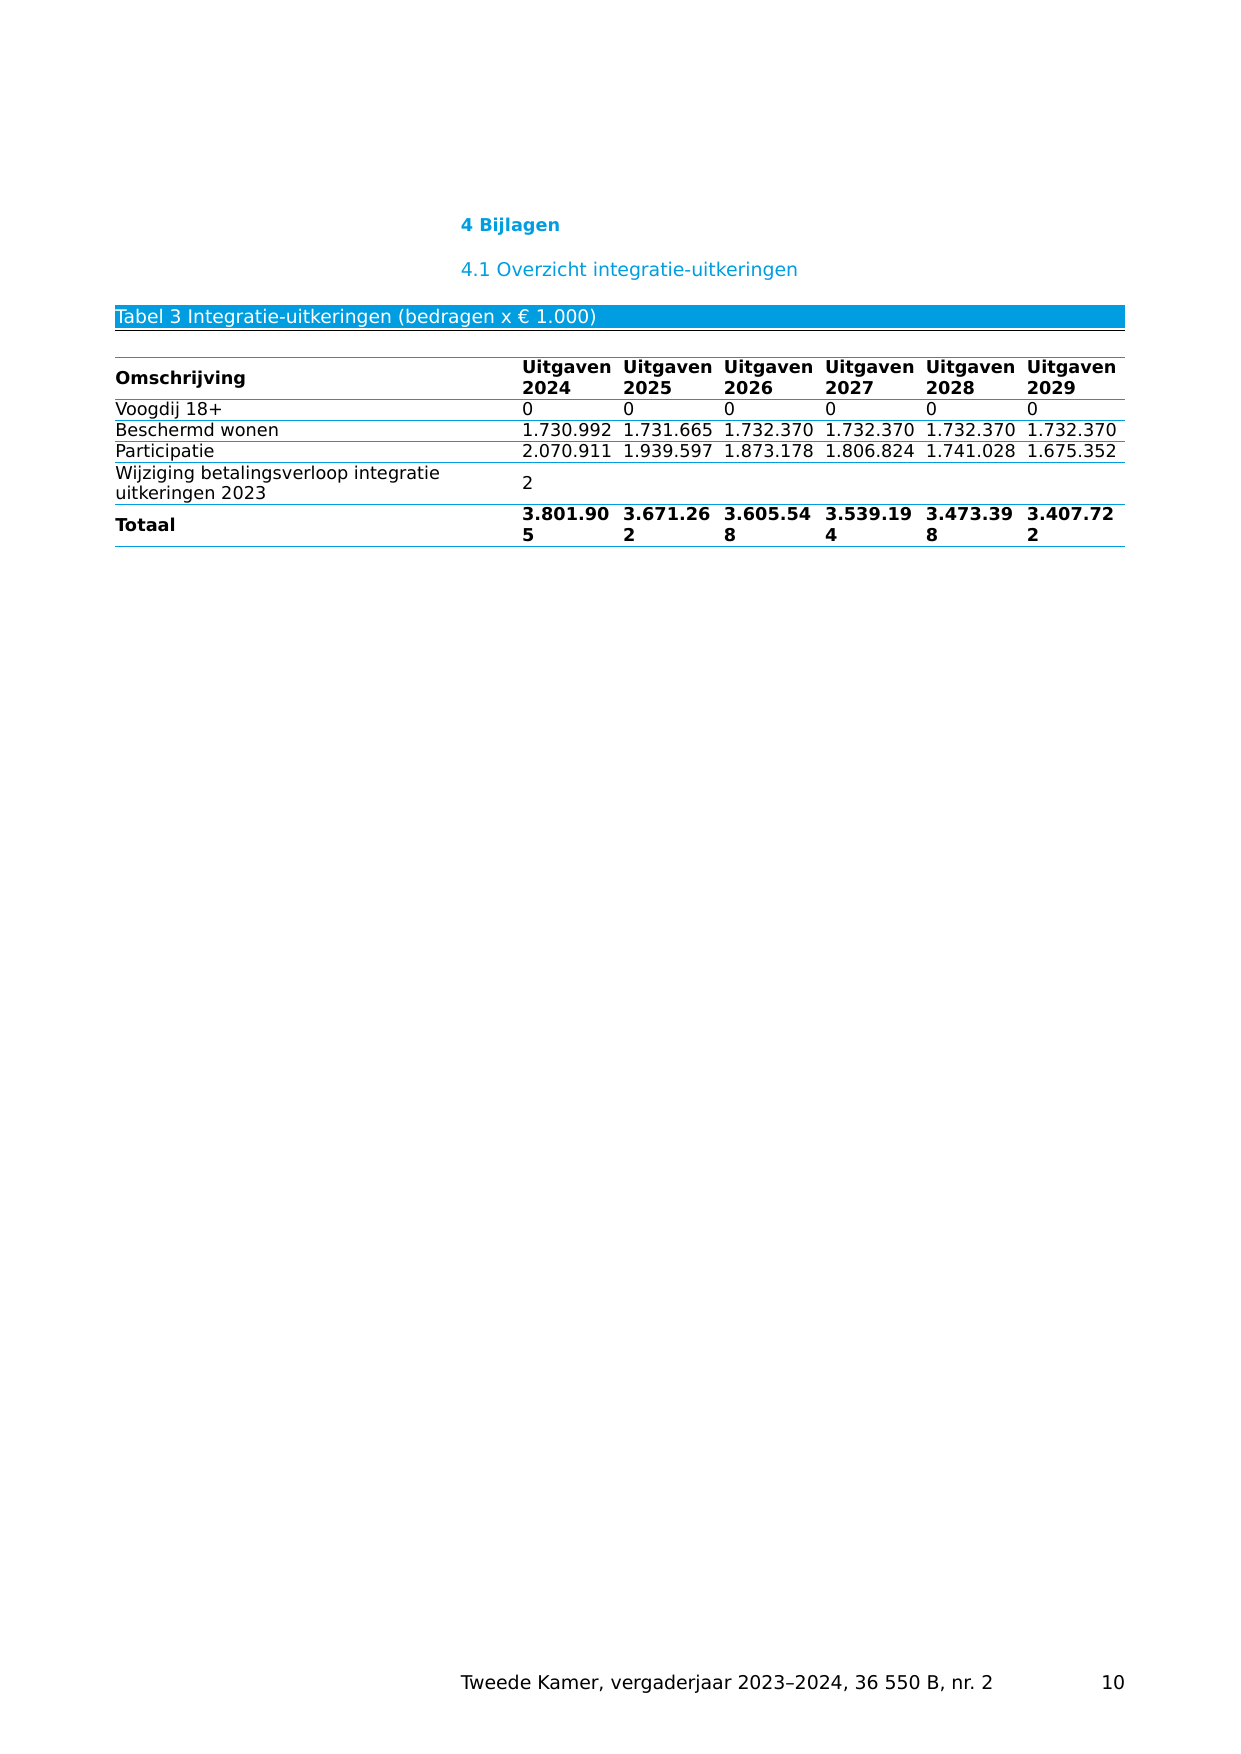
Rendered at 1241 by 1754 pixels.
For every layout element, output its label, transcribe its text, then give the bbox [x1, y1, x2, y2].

table_cell 1.806.824 [822, 442, 923, 462]
table_cell 0 [620, 400, 721, 420]
table_cell Beschermd wonen [115, 421, 519, 441]
table_cell 2.070.911 [519, 442, 620, 462]
title 4 Bijlagen [461, 213, 1125, 236]
table_cell [923, 463, 1024, 504]
table_cell Uitgaven 2029 [1024, 358, 1125, 399]
table_cell Uitgaven 2028 [923, 358, 1024, 399]
table_cell 3.801.905 [519, 505, 620, 546]
table_cell Totaal [115, 505, 519, 546]
table_cell 0 [721, 400, 822, 420]
table_cell 3.473.398 [923, 505, 1024, 546]
table_cell [620, 331, 721, 357]
table_cell 1.732.370 [1024, 421, 1125, 441]
table_cell 0 [519, 400, 620, 420]
table_cell Uitgaven 2027 [822, 358, 923, 399]
table_cell 1.675.352 [1024, 442, 1125, 462]
table_cell [519, 331, 620, 357]
table_cell [620, 463, 721, 504]
title 4.1 Overzicht integratie-uitkeringen [461, 259, 1125, 281]
table_cell Voogdij 18+ [115, 400, 519, 420]
table_cell 1.873.178 [721, 442, 822, 462]
table_cell 3.407.722 [1024, 505, 1125, 546]
table_cell 1.939.597 [620, 442, 721, 462]
table_cell Omschrijving [115, 358, 519, 399]
table_cell 3.539.194 [822, 505, 923, 546]
table_cell [115, 331, 519, 357]
table_cell [721, 331, 822, 357]
table_cell Uitgaven 2024 [519, 358, 620, 399]
table_cell [1024, 331, 1125, 357]
table_cell 1.731.665 [620, 421, 721, 441]
table_cell [721, 463, 822, 504]
table_cell 1.730.992 [519, 421, 620, 441]
table_cell 3.605.548 [721, 505, 822, 546]
table_cell 2 [519, 463, 620, 504]
table_cell 0 [822, 400, 923, 420]
table_cell 0 [1024, 400, 1125, 420]
table_cell 1.732.370 [721, 421, 822, 441]
table_cell 1.732.370 [822, 421, 923, 441]
table_cell Uitgaven 2026 [721, 358, 822, 399]
table_cell 3.671.262 [620, 505, 721, 546]
table_cell [822, 463, 923, 504]
table_cell [1024, 463, 1125, 504]
table_cell [923, 331, 1024, 357]
table_cell 0 [923, 400, 1024, 420]
table_cell Wijziging betalingsverloop integratie uitkeringen 2023 [115, 463, 519, 504]
table_cell 1.741.028 [923, 442, 1024, 462]
table_cell Participatie [115, 442, 519, 462]
table_cell 1.732.370 [923, 421, 1024, 441]
table_cell [822, 331, 923, 357]
table_cell Uitgaven 2025 [620, 358, 721, 399]
